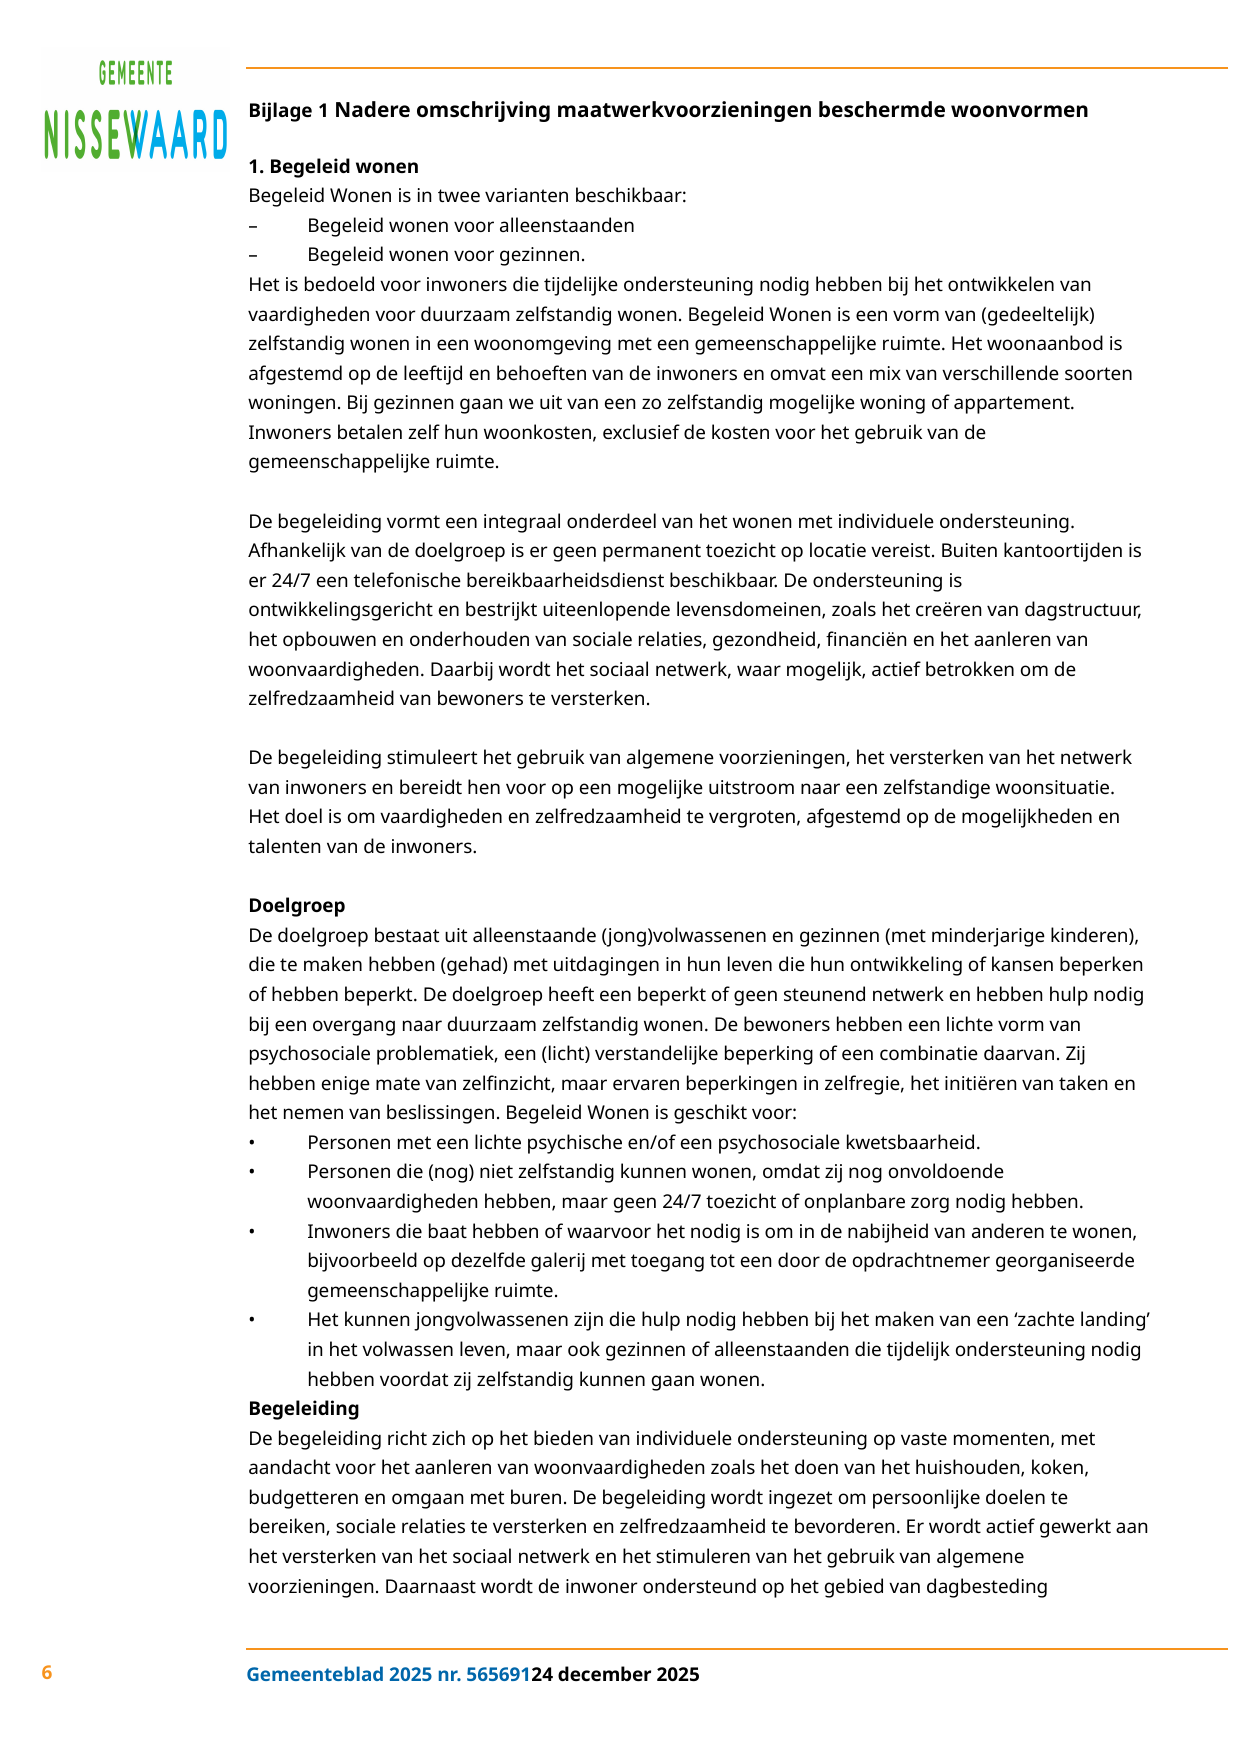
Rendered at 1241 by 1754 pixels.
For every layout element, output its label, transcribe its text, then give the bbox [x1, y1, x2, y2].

text Het is bedoeld voor inwoners die tijdelijke ondersteuning nodig hebben bij het ontwikkelen van vaardigheden voor duurzaam zelfstandig wonen. Begeleid Wonen is een vorm van (gedeeltelijk) zelfstandig wonen in een woonomgeving met een gemeenschappelijke ruimte. Het woonaanbod is afgestemd op de leeftijd en behoeften van de inwoners en omvat een mix van verschillende soorten woningen. Bij gezinnen gaan we uit van een zo zelfstandig mogelijke woning of appartement. Inwoners betalen zelf hun woonkosten, exclusief de kosten voor het gebruik van de gemeenschappelijke ruimte. [248, 271, 1152, 474]
list Personen met een lichte psychische en/of een psychosociale kwetsbaarheid. [248, 1129, 1152, 1155]
text De begeleiding stimuleert het gebruik van algemene voorzieningen, het versterken van het netwerk van inwoners en bereidt hen voor op een mogelijke uitstroom naar een zelfstandige woonsituatie. Het doel is om vaardigheden en zelfredzaamheid te vergroten, afgestemd op de mogelijkheden en talenten van de inwoners. [248, 744, 1152, 859]
list Personen die (nog) niet zelfstandig kunnen wonen, omdat zij nog onvoldoende woonvaardigheden hebben, maar geen 24/7 toezicht of onplanbare zorg nodig hebben. [248, 1159, 1152, 1214]
picture [41, 47, 231, 172]
text De begeleiding richt zich op het bieden van individuele ondersteuning op vaste momenten, met aandacht voor het aanleren van woonvaardigheden zoals het doen van het huishouden, koken, budgetteren en omgaan met buren. De begeleiding wordt ingezet om persoonlijke doelen te bereiken, sociale relaties te versterken en zelfredzaamheid te bevorderen. Er wordt actief gewerkt aan het versterken van het sociaal netwerk en het stimuleren van het gebruik van algemene voorzieningen. Daarnaast wordt de inwoner ondersteund op het gebied van dagbesteding [248, 1425, 1152, 1599]
text De begeleiding vormt een integraal onderdeel van het wonen met individuele ondersteuning. Afhankelijk van de doelgroep is er geen permanent toezicht op locatie vereist. Buiten kantoortijden is er 24/7 een telefonische bereikbaarheidsdienst beschikbaar. De ondersteuning is ontwikkelingsgericht en bestrijkt uiteenlopende levensdomeinen, zoals het creëren van dagstructuur, het opbouwen en onderhouden van sociale relaties, gezondheid, financiën en het aanleren van woonvaardigheden. Daarbij wordt het sociaal netwerk, waar mogelijk, actief betrokken om de zelfredzaamheid van bewoners te versterken. [248, 508, 1152, 711]
text De doelgroep bestaat uit alleenstaande (jong)volwassenen en gezinnen (met minderjarige kinderen), die te maken hebben (gehad) met uitdagingen in hun leven die hun ontwikkeling of kansen beperken of hebben beperkt. De doelgroep heeft een beperkt of geen steunend netwerk en hebben hulp nodig bij een overgang naar duurzaam zelfstandig wonen. De bewoners hebben een lichte vorm van psychosociale problematiek, een (licht) verstandelijke beperking of een combinatie daarvan. Zij hebben enige mate van zelfinzicht, maar ervaren beperkingen in zelfregie, het initiëren van taken en het nemen van beslissingen. Begeleid Wonen is geschikt voor: [248, 922, 1152, 1125]
text Begeleid Wonen is in twee varianten beschikbaar: [248, 182, 1152, 208]
list Begeleid wonen voor alleenstaanden [248, 212, 1152, 238]
list Begeleid wonen voor gezinnen. [248, 242, 1152, 267]
text Begeleiding [248, 1395, 1152, 1421]
list Inwoners die baat hebben of waarvoor het nodig is om in de nabijheid van anderen te wonen, bijvoorbeeld op dezelfde galerij met toegang tot een door de opdrachtnemer georganiseerde gemeenschappelijke ruimte. [248, 1218, 1152, 1303]
text Bijlage 1 Nadere omschrijving maatwerkvoorzieningen beschermde woonvormen [248, 95, 1152, 123]
list Het kunnen jongvolwassenen zijn die hulp nodig hebben bij het maken van een ‘zachte landing’ in het volwassen leven, maar ook gezinnen of alleenstaanden die tijdelijk ondersteuning nodig hebben voordat zij zelfstandig kunnen gaan wonen. [248, 1307, 1152, 1392]
text 1. Begeleid wonen [248, 153, 1152, 179]
text Doelgroep [248, 892, 1152, 918]
